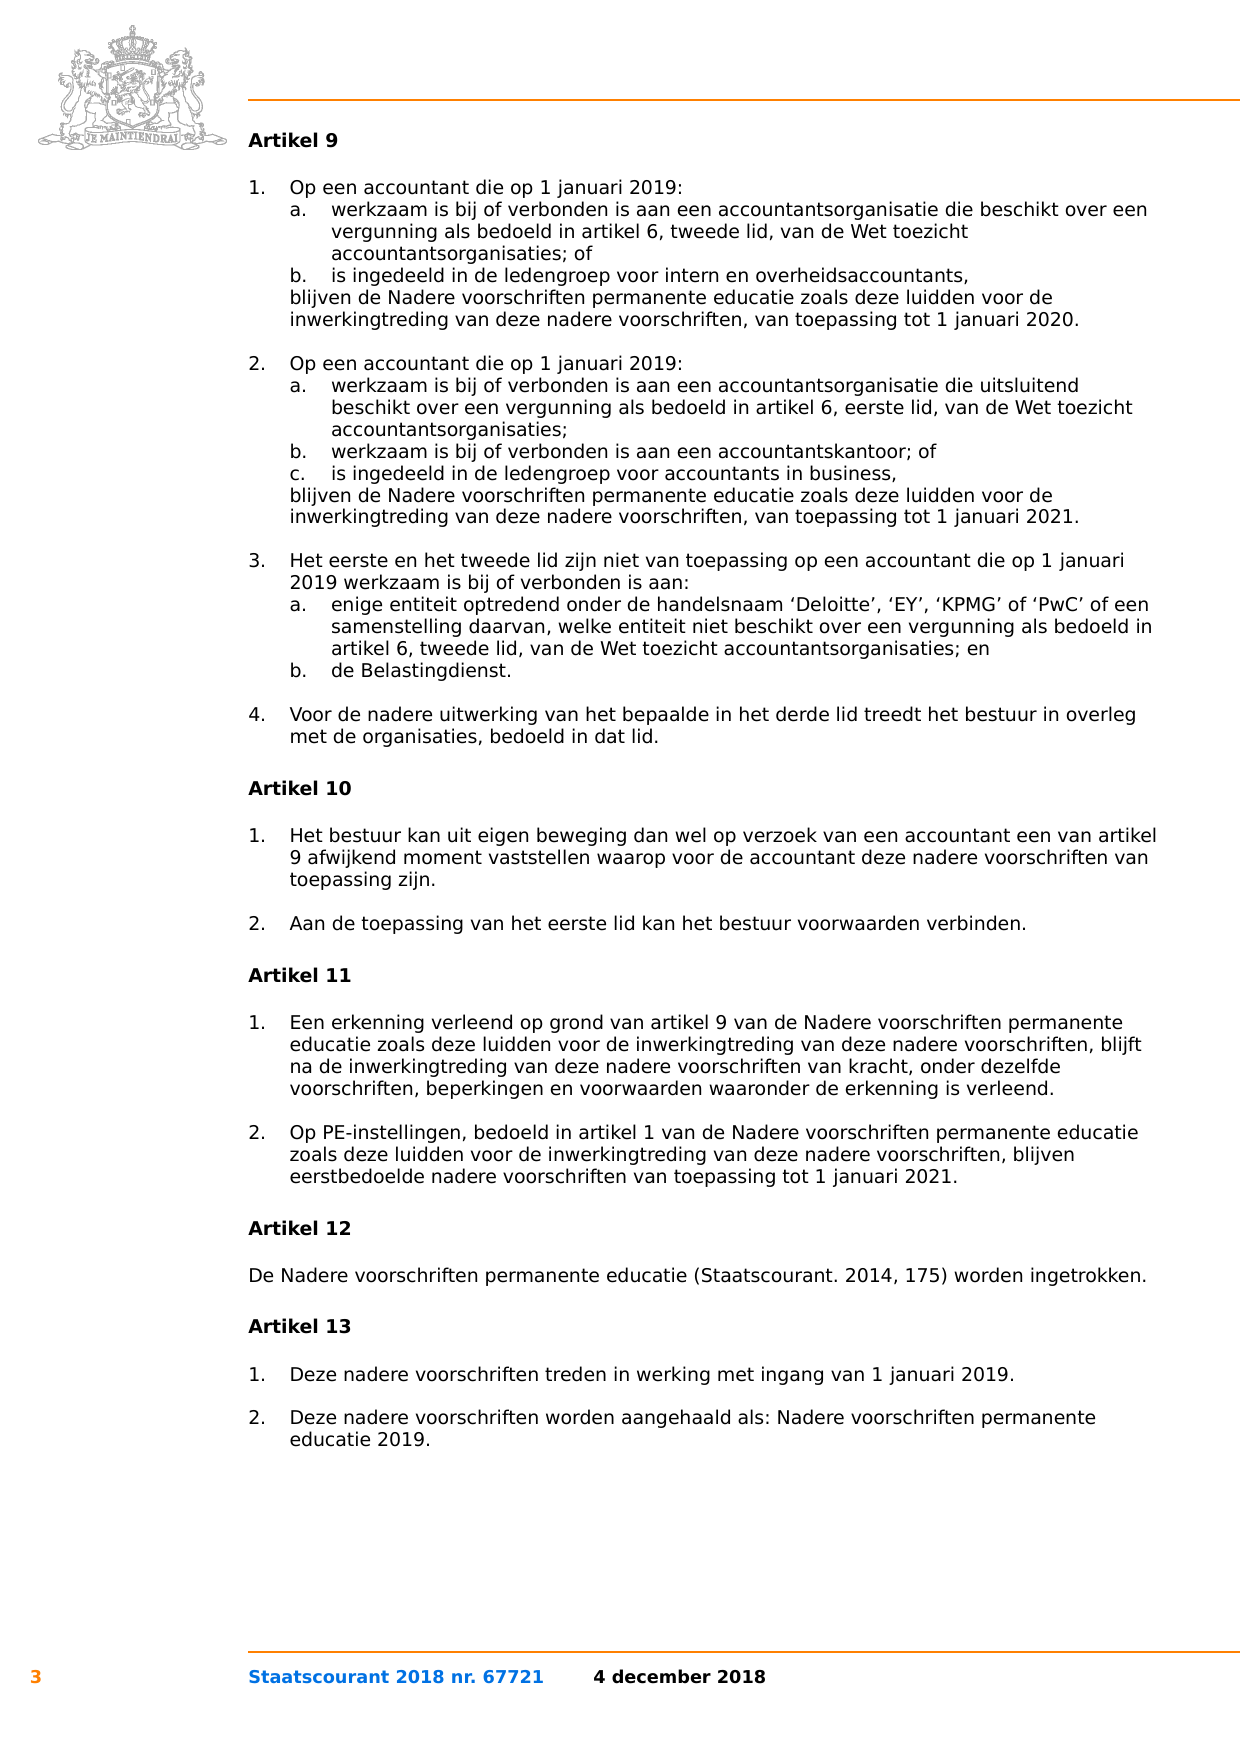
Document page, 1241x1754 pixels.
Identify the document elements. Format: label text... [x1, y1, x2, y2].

text b. is ingedeeld in de ledengroep voor intern en overheidsaccountants, [289, 265, 1163, 287]
text 4. Voor de nadere uitwerking van het bepaalde in het derde lid treedt het bestuur in overleg met de organisaties, bedoeld in dat lid. [248, 704, 1163, 748]
text 2. Aan de toepassing van het eerste lid kan het bestuur voorwaarden verbinden. [248, 913, 1163, 935]
subtitle Artikel 11 [248, 965, 1163, 987]
text De Nadere voorschriften permanente educatie (Staatscourant. 2014, 175) worden ingetrokken. [248, 1264, 1163, 1286]
text 2. Deze nadere voorschriften worden aangehaald als: Nadere voorschriften permanente educatie 2019. [248, 1407, 1163, 1451]
text 1. Op een accountant die op 1 januari 2019: [248, 177, 1163, 199]
text blijven de Nadere voorschriften permanente educatie zoals deze luidden voor de inwerkingtreding van deze nadere voorschriften, van toepassing tot 1 januari 2021. [289, 484, 1163, 528]
text blijven de Nadere voorschriften permanente educatie zoals deze luidden voor de inwerkingtreding van deze nadere voorschriften, van toepassing tot 1 januari 2020. [289, 287, 1163, 331]
text b. werkzaam is bij of verbonden is aan een accountantskantoor; of [289, 441, 1163, 462]
text c. is ingedeeld in de ledengroep voor accountants in business, [289, 462, 1163, 484]
text 3. Het eerste en het tweede lid zijn niet van toepassing op een accountant die op 1 januari 2019 werkzaam is bij of verbonden is aan: [248, 550, 1163, 594]
subtitle Artikel 13 [248, 1316, 1163, 1338]
text 1. Een erkenning verleend op grond van artikel 9 van de Nadere voorschriften permanente educatie zoals deze luidden voor de inwerkingtreding van deze nadere voorschriften, blijft na de inwerkingtreding van deze nadere voorschriften van kracht, onder dezelfde voorschriften, beperkingen en voorwaarden waaronder de erkenning is verleend. [248, 1012, 1163, 1100]
text 2. Op PE-instellingen, bedoeld in artikel 1 van de Nadere voorschriften permanente educatie zoals deze luidden voor de inwerkingtreding van deze nadere voorschriften, blijven eerstbedoelde nadere voorschriften van toepassing tot 1 januari 2021. [248, 1122, 1163, 1187]
text b. de Belastingdienst. [289, 660, 1163, 682]
text 1. Het bestuur kan uit eigen beweging dan wel op verzoek van een accountant een van artikel 9 afwijkend moment vaststellen waarop voor de accountant deze nadere voorschriften van toepassing zijn. [248, 825, 1163, 891]
text 1. Deze nadere voorschriften treden in werking met ingang van 1 januari 2019. [248, 1363, 1163, 1385]
subtitle Artikel 10 [248, 778, 1163, 800]
picture [38, 25, 227, 150]
text a. enige entiteit optredend onder de handelsnaam ‘Deloitte’, ‘EY’, ‘KPMG’ of ‘PwC’ of een samenstelling daarvan, welke entiteit niet beschikt over een vergunning als bedoeld in artikel 6, tweede lid, van de Wet toezicht accountantsorganisaties; en [289, 594, 1163, 660]
subtitle Artikel 12 [248, 1217, 1163, 1239]
text a. werkzaam is bij of verbonden is aan een accountantsorganisatie die uitsluitend beschikt over een vergunning als bedoeld in artikel 6, eerste lid, van de Wet toezicht accountantsorganisaties; [289, 374, 1163, 441]
subtitle Artikel 9 [248, 130, 1163, 152]
text 2. Op een accountant die op 1 januari 2019: [248, 353, 1163, 374]
text a. werkzaam is bij of verbonden is aan een accountantsorganisatie die beschikt over een vergunning als bedoeld in artikel 6, tweede lid, van de Wet toezicht accountantsorganisaties; of [289, 199, 1163, 265]
